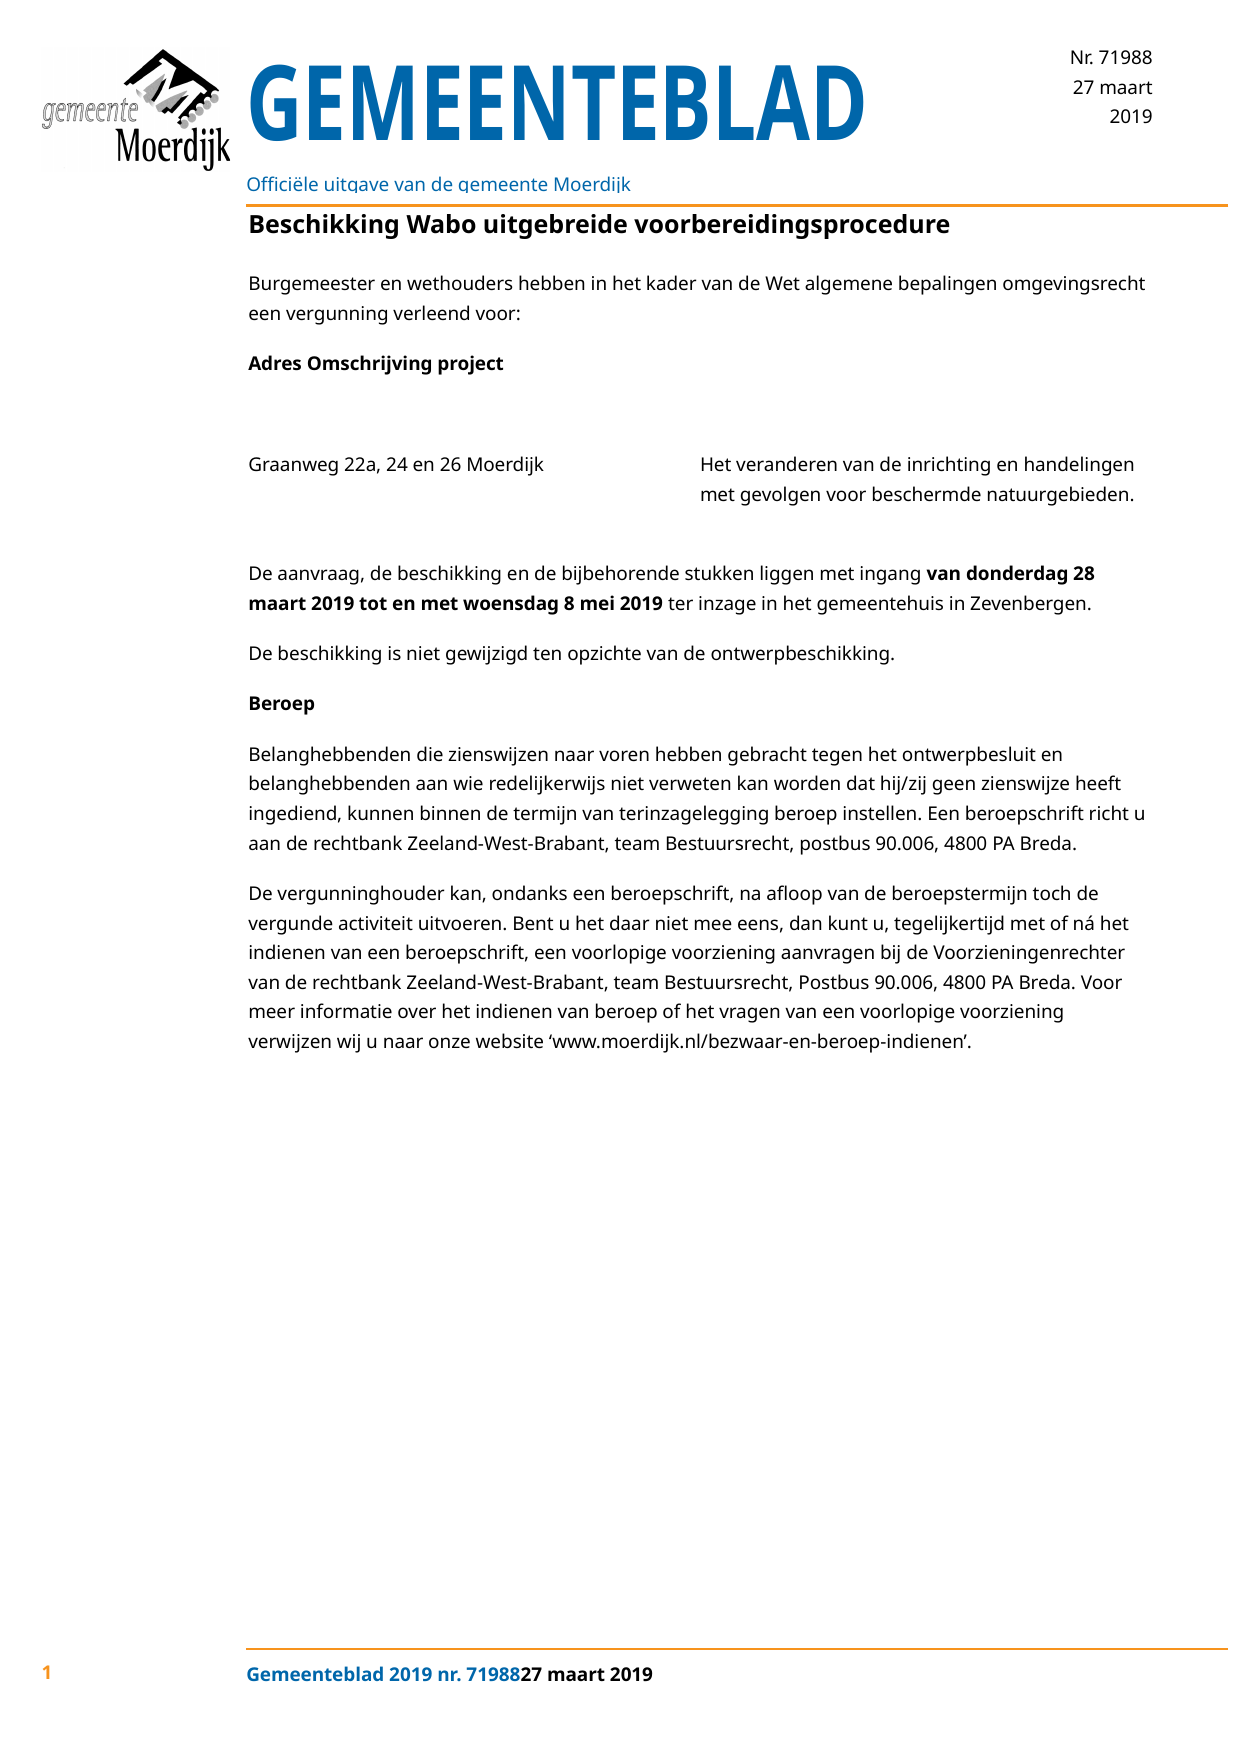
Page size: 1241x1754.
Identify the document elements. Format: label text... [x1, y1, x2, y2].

text Beschikking Wabo uitgebreide voorbereidingsprocedure [248, 207, 1152, 241]
text De aanvraag, de beschikking en de bijbehorende stukken liggen met ingang van donderdag 28 maart 2019 tot en met woensdag 8 mei 2019 ter inzage in het gemeentehuis in Zevenbergen. [248, 560, 1152, 616]
text Burgemeester en wethouders hebben in het kader van de Wet algemene bepalingen omgevingsrecht een vergunning verleend voor: [248, 270, 1152, 326]
table_header Het veranderen van de inrichting en handelingen met gevolgen voor beschermde natuurgebieden. [700, 451, 1152, 507]
text De beschikking is niet gewijzigd ten opzichte van de ontwerpbeschikking. [248, 640, 1152, 666]
text Belanghebbenden die zienswijzen naar voren hebben gebracht tegen het ontwerpbesluit en belanghebbenden aan wie redelijkerwijs niet verweten kan worden dat hij/zij geen zienswijze heeft ingediend, kunnen binnen de termijn van terinzagelegging beroep instellen. Een beroepschrift richt u aan de rechtbank Zeeland-West-Brabant, team Bestuursrecht, postbus 90.006, 4800 PA Breda. [248, 741, 1152, 856]
picture [41, 47, 231, 172]
table_header Graanweg 22a, 24 en 26 Moerdijk [248, 451, 700, 507]
text Adres Omschrijving project [248, 350, 1152, 376]
text De vergunninghouder kan, ondanks een beroepschrift, na afloop van de beroepstermijn toch de vergunde activiteit uitvoeren. Bent u het daar niet mee eens, dan kunt u, tegelijkertijd met of ná het indienen van een beroepschrift, een voorlopige voorziening aanvragen bij de Voorzieningenrechter van de rechtbank Zeeland-West-Brabant, team Bestuursrecht, Postbus 90.006, 4800 PA Breda. Voor meer informatie over het indienen van beroep of het vragen van een voorlopige voorziening verwijzen wij u naar onze website ‘www.moerdijk.nl/bezwaar-en-beroep-indienen’. [248, 880, 1152, 1054]
text Beroep [248, 691, 1152, 716]
